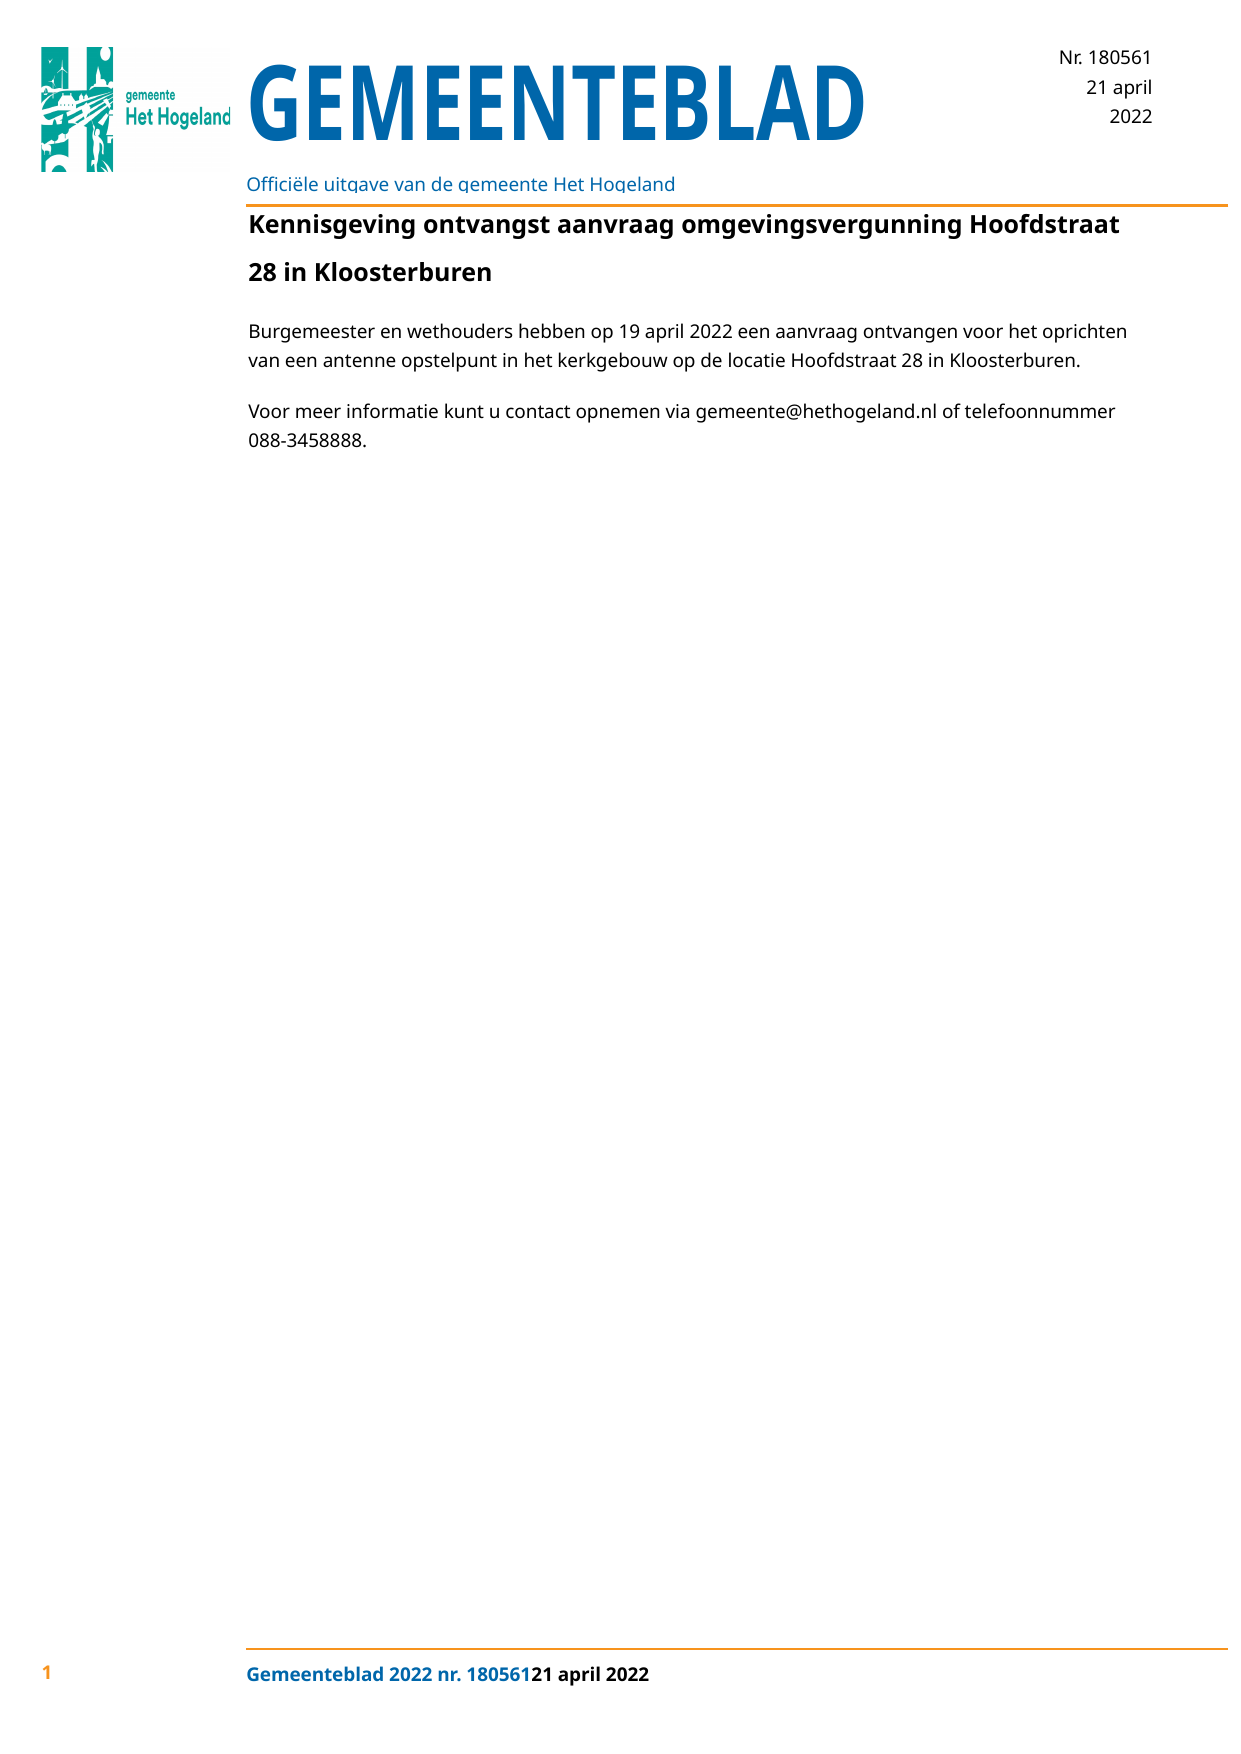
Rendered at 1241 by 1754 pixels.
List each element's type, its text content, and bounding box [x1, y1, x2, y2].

text Voor meer informatie kunt u contact opnemen via gemeente@hethogeland.nl of telefoonnummer 088-3458888. [248, 398, 1152, 453]
text Burgemeester en wethouders hebben op 19 april 2022 een aanvraag ontvangen voor het oprichten van een antenne opstelpunt in het kerkgebouw op de locatie Hoofdstraat 28 in Kloosterburen. [248, 318, 1152, 373]
text Kennisgeving ontvangst aanvraag omgevingsvergunning Hoofdstraat 28 in Kloosterburen [248, 207, 1152, 288]
picture [41, 47, 231, 172]
